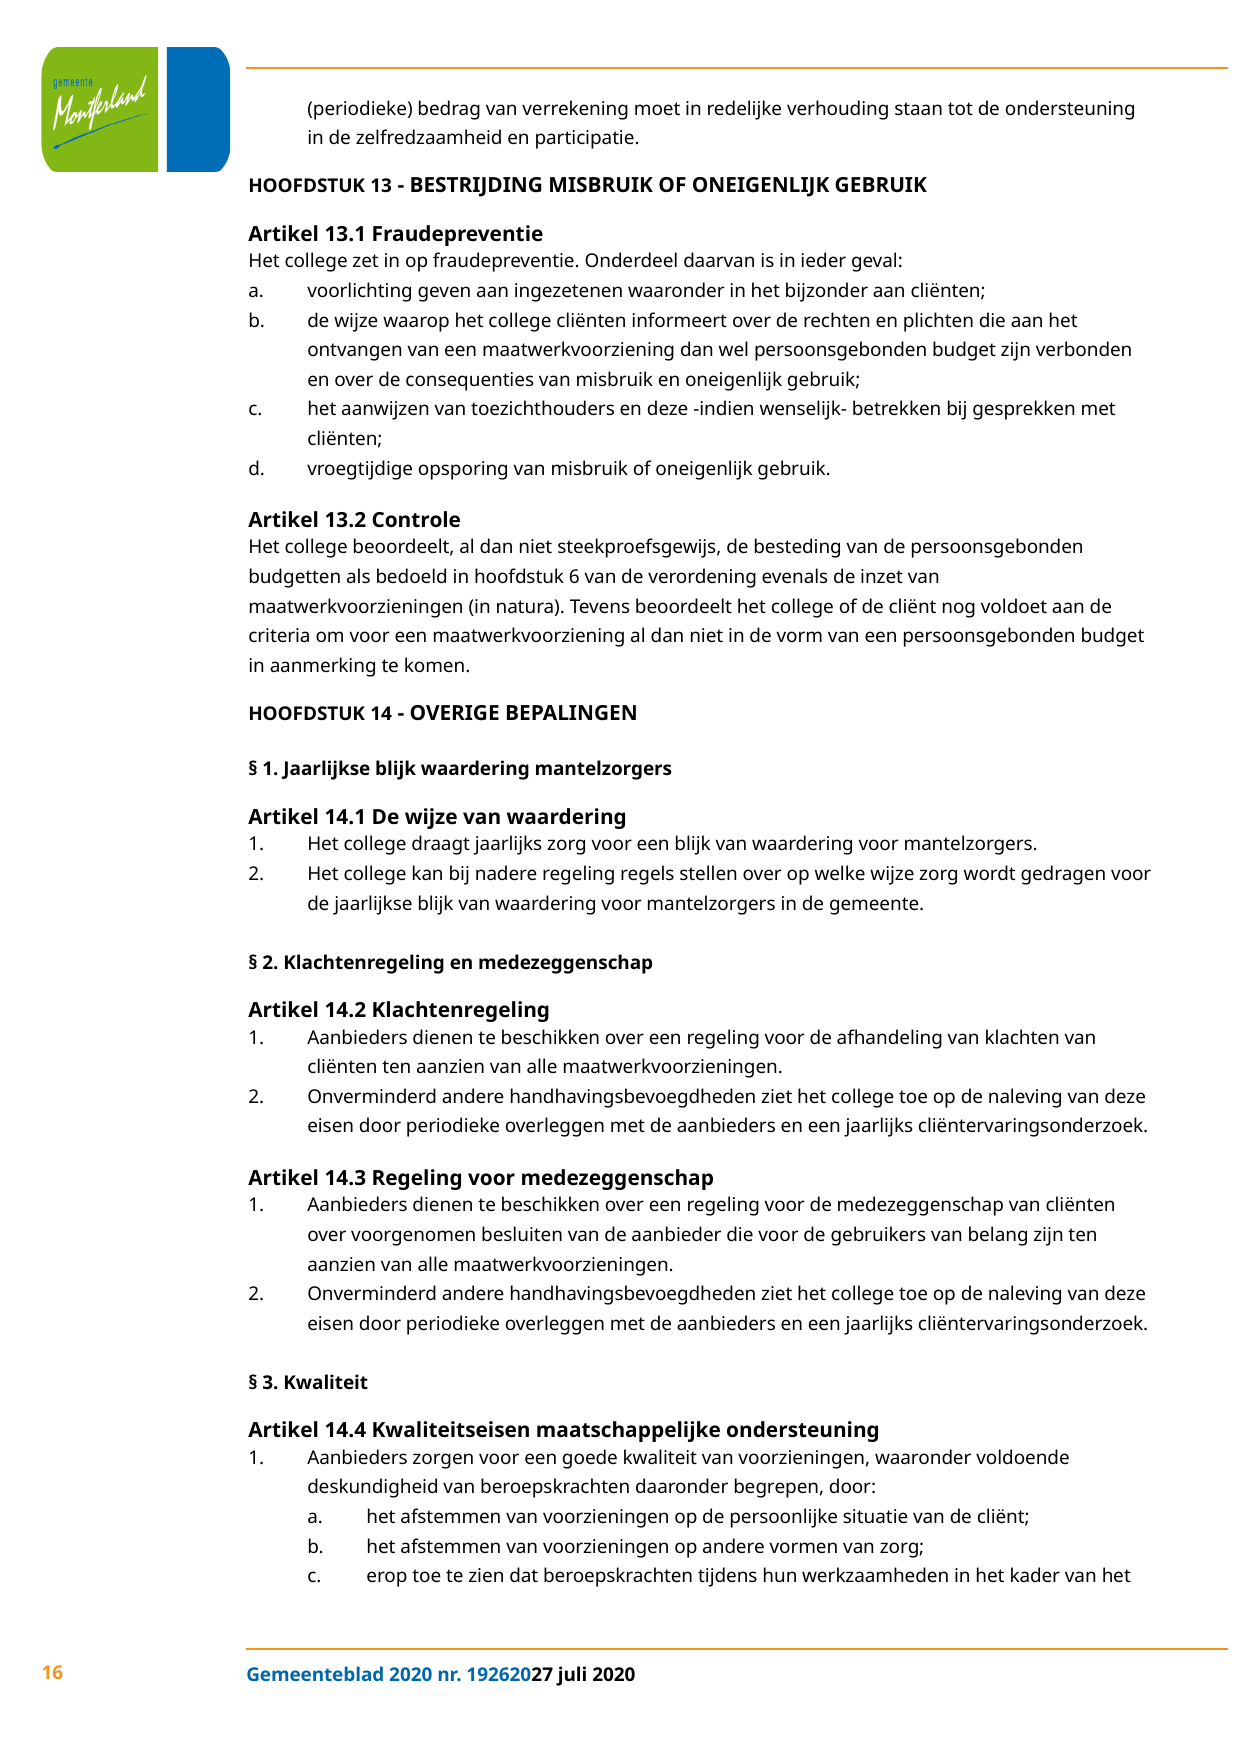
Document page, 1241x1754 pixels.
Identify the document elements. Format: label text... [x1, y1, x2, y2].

list Het college kan bij nadere regeling regels stellen over op welke wijze zorg wordt gedragen voor de jaarlijkse blijk van waardering voor mantelzorgers in de gemeente. [248, 860, 1152, 916]
list de wijze waarop het college cliënten informeert over de rechten en plichten die aan het ontvangen van een maatwerkvoorziening dan wel persoonsgebonden budget zijn verbonden en over de consequenties van misbruik en oneigenlijk gebruik; [248, 307, 1152, 392]
list (periodieke) bedrag van verrekening moet in redelijke verhouding staan tot de ondersteuning in de zelfredzaamheid en participatie. [248, 95, 1152, 150]
list vroegtijdige opsporing van misbruik of oneigenlijk gebruik. [248, 455, 1152, 481]
list het afstemmen van voorzieningen op andere vormen van zorg; [307, 1533, 1152, 1558]
text Het college beoordeelt, al dan niet steekproefsgewijs, de besteding van de persoonsgebonden budgetten als bedoeld in hoofdstuk 6 van de verordening evenals de inzet van maatwerkvoorzieningen (in natura). Tevens beoordeelt het college of de cliënt nog voldoet aan de criteria om voor een maatwerkvoorziening al dan niet in de vorm van een persoonsgebonden budget in aanmerking te komen. [248, 534, 1152, 678]
list Aanbieders dienen te beschikken over een regeling voor de medezeggenschap van cliënten over voorgenomen besluiten van de aanbieder die voor de gebruikers van belang zijn ten aanzien van alle maatwerkvoorzieningen. [248, 1192, 1152, 1276]
list Het college draagt jaarlijks zorg voor een blijk van waardering voor mantelzorgers. [248, 831, 1152, 856]
text Artikel 14.2 Klachtenregeling [248, 996, 1152, 1024]
text § 2. Klachtenregeling en medezeggenschap [248, 949, 1152, 975]
list voorlichting geven aan ingezetenen waaronder in het bijzonder aan cliënten; [248, 277, 1152, 303]
list Onverminderd andere handhavingsbevoegdheden ziet het college toe op de naleving van deze eisen door periodieke overleggen met de aanbieders en een jaarlijks cliëntervaringsonderzoek. [248, 1280, 1152, 1336]
text § 1. Jaarlijkse blijk waardering mantelzorgers [248, 756, 1152, 781]
text Artikel 14.4 Kwaliteitseisen maatschappelijke ondersteuning [248, 1416, 1152, 1444]
list Aanbieders zorgen voor een goede kwaliteit van voorzieningen, waaronder voldoende deskundigheid van beroepskrachten daaronder begrepen, door: [248, 1444, 1152, 1499]
text Artikel 13.1 Fraudepreventie [248, 219, 1152, 248]
text § 3. Kwaliteit [248, 1369, 1152, 1395]
list het aanwijzen van toezichthouders en deze -indien wenselijk- betrekken bij gesprekken met cliënten; [248, 396, 1152, 451]
list Onverminderd andere handhavingsbevoegdheden ziet het college toe op de naleving van deze eisen door periodieke overleggen met de aanbieders en een jaarlijks cliëntervaringsonderzoek. [248, 1083, 1152, 1138]
text Artikel 13.2 Controle [248, 505, 1152, 534]
list erop toe te zien dat beroepskrachten tijdens hun werkzaamheden in het kader van het [307, 1562, 1152, 1588]
text HOOFDSTUK 14 - OVERIGE BEPALINGEN [248, 698, 1152, 726]
list Aanbieders dienen te beschikken over een regeling voor de afhandeling van klachten van cliënten ten aanzien van alle maatwerkvoorzieningen. [248, 1024, 1152, 1079]
picture [41, 47, 231, 172]
list het afstemmen van voorzieningen op de persoonlijke situatie van de cliënt; [307, 1503, 1152, 1529]
text Artikel 14.3 Regeling voor medezeggenschap [248, 1163, 1152, 1192]
text HOOFDSTUK 13 - BESTRIJDING MISBRUIK OF ONEIGENLIJK GEBRUIK [248, 170, 1152, 198]
text Het college zet in op fraudepreventie. Onderdeel daarvan is in ieder geval: [248, 248, 1152, 273]
text Artikel 14.1 De wijze van waardering [248, 802, 1152, 831]
